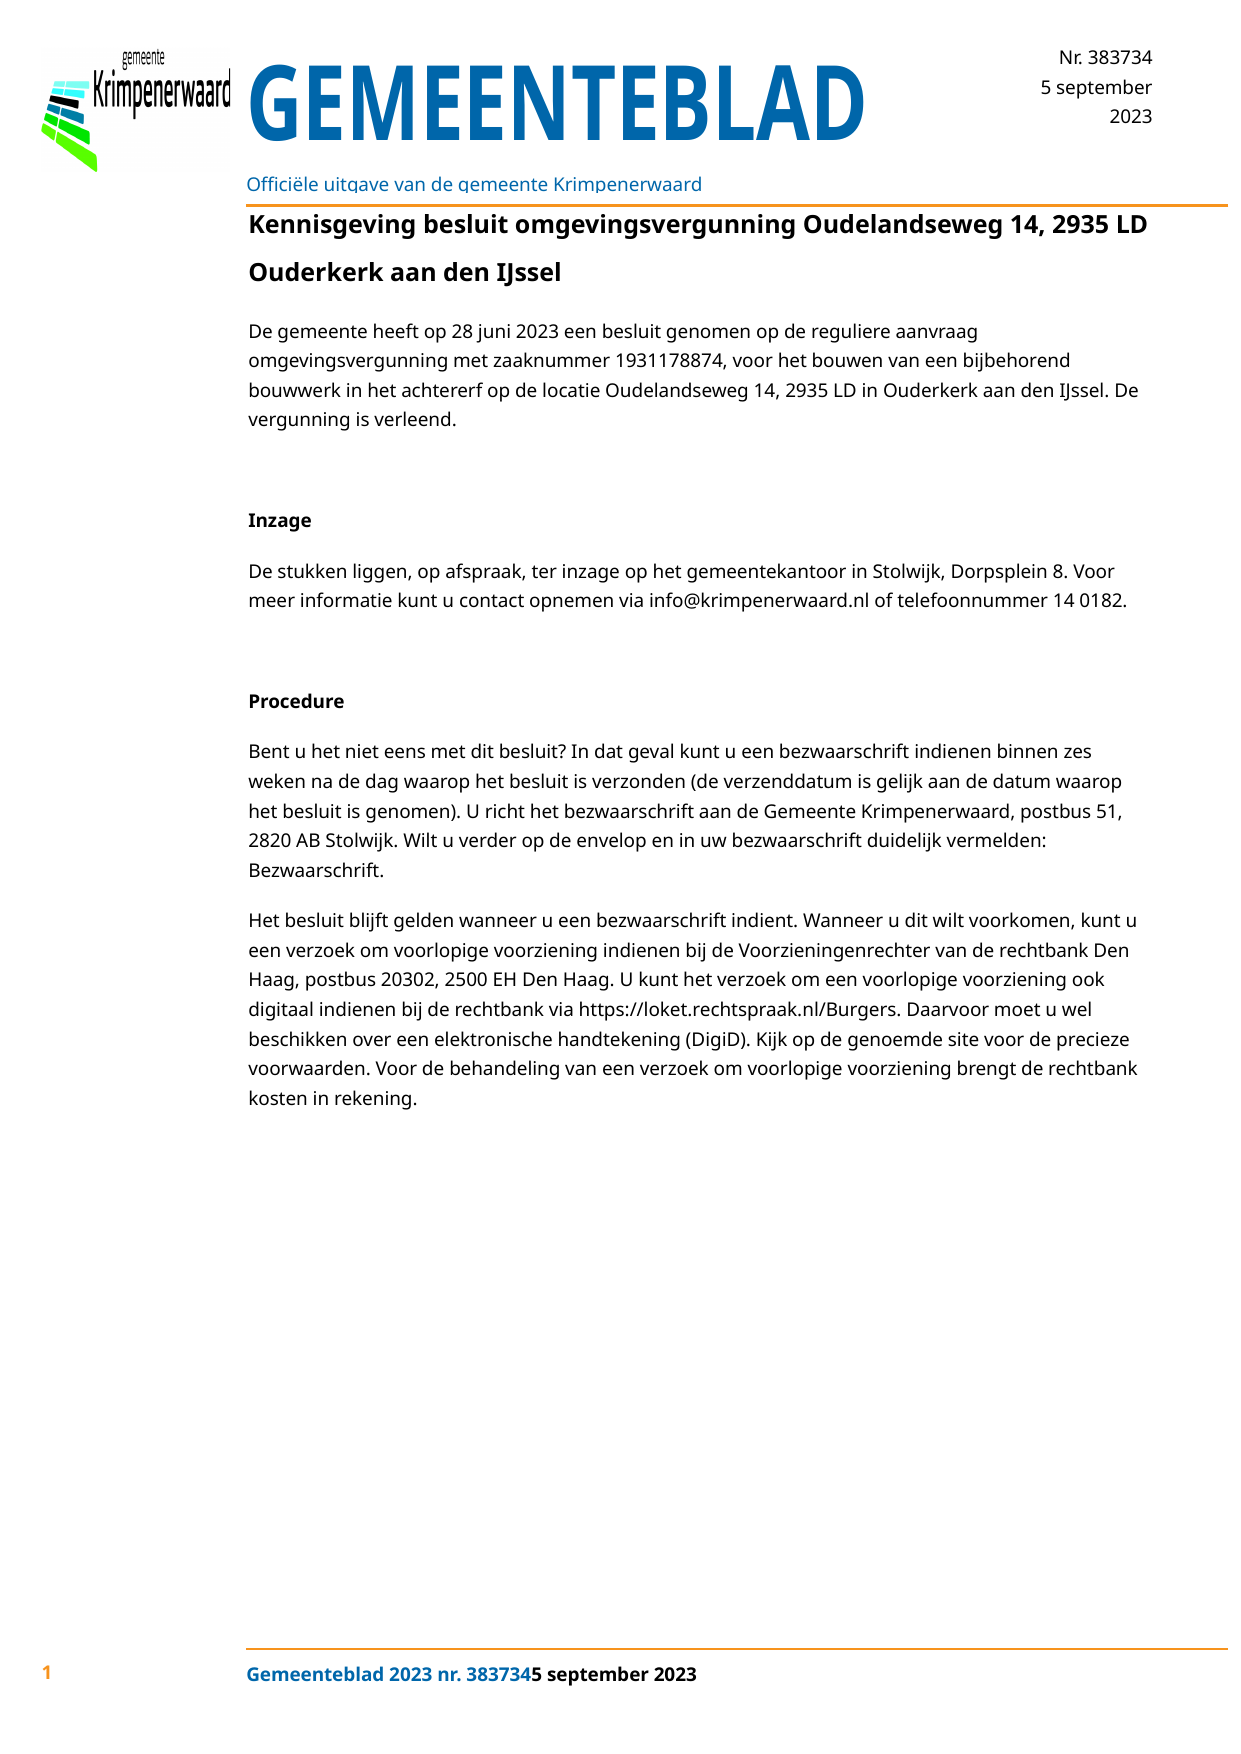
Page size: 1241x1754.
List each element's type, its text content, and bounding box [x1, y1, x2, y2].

text Het besluit blijft gelden wanneer u een bezwaarschrift indient. Wanneer u dit wilt voorkomen, kunt u een verzoek om voorlopige voorziening indienen bij de Voorzieningenrechter van de rechtbank Den Haag, postbus 20302, 2500 EH Den Haag. U kunt het verzoek om een voorlopige voorziening ook digitaal indienen bij de rechtbank via https://loket.rechtspraak.nl/Burgers. Daarvoor moet u wel beschikken over een elektronische handtekening (DigiD). Kijk op de genoemde site voor de precieze voorwaarden. Voor de behandeling van een verzoek om voorlopige voorziening brengt de rechtbank kosten in rekening. [248, 907, 1152, 1111]
text Bent u het niet eens met dit besluit? In dat geval kunt u een bezwaarschrift indienen binnen zes weken na de dag waarop het besluit is verzonden (de verzenddatum is gelijk aan de datum waarop het besluit is genomen). U richt het bezwaarschrift aan de Gemeente Krimpenerwaard, postbus 51, 2820 AB Stolwijk. Wilt u verder op de envelop en in uw bezwaarschrift duidelijk vermelden: Bezwaarschrift. [248, 739, 1152, 883]
picture [41, 47, 231, 172]
text Inzage [248, 507, 1152, 533]
text Kennisgeving besluit omgevingsvergunning Oudelandseweg 14, 2935 LD Ouderkerk aan den IJssel [248, 207, 1152, 288]
text De stukken liggen, op afspraak, ter inzage op het gemeentekantoor in Stolwijk, Dorpsplein 8. Voor meer informatie kunt u contact opnemen via info@krimpenerwaard.nl of telefoonnummer 14 0182. [248, 558, 1152, 613]
text Procedure [248, 688, 1152, 714]
text De gemeente heeft op 28 juni 2023 een besluit genomen op de reguliere aanvraag omgevingsvergunning met zaaknummer 1931178874, voor het bouwen van een bijbehorend bouwwerk in het achtererf op de locatie Oudelandseweg 14, 2935 LD in Ouderkerk aan den IJssel. De vergunning is verleend. [248, 318, 1152, 432]
